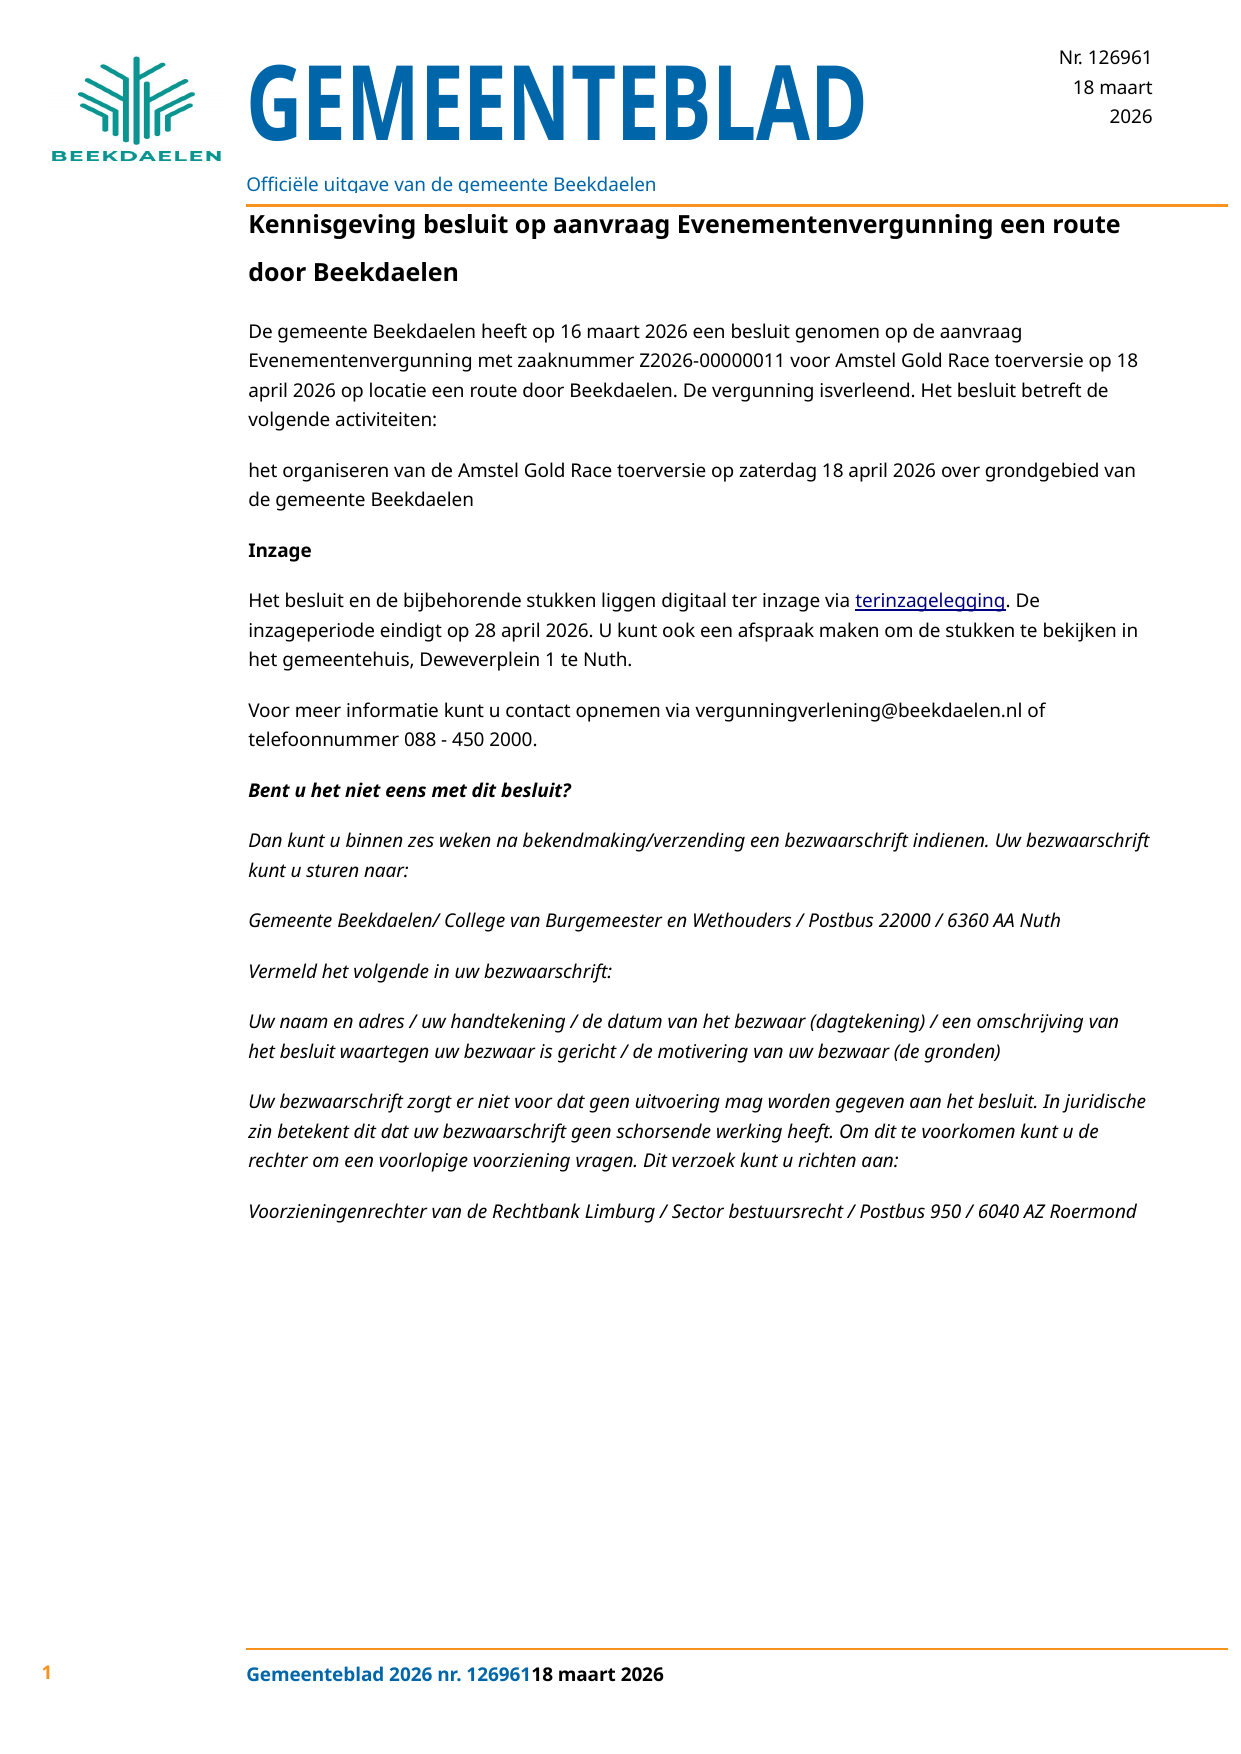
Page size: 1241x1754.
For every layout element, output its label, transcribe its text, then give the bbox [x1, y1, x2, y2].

text Vermeld het volgende in uw bezwaarschrift: [248, 958, 1152, 984]
text Inzage [248, 537, 1152, 563]
text Kennisgeving besluit op aanvraag Evenementenvergunning een route door Beekdaelen [248, 207, 1152, 288]
text Voorzieningenrechter van de Rechtbank Limburg / Sector bestuursrecht / Postbus 950 / 6040 AZ Roermond [248, 1198, 1152, 1224]
text Bent u het niet eens met dit besluit? [248, 777, 1152, 803]
text Het besluit en de bijbehorende stukken liggen digitaal ter inzage via terinzagelegging. De inzageperiode eindigt op 28 april 2026. U kunt ook een afspraak maken om de stukken te bekijken in het gemeentehuis, Deweverplein 1 te Nuth. [248, 587, 1152, 672]
text Dan kunt u binnen zes weken na bekendmaking/verzending een bezwaarschrift indienen. Uw bezwaarschrift kunt u sturen naar: [248, 827, 1152, 883]
text Uw naam en adres / uw handtekening / de datum van het bezwaar (dagtekening) / een omschrijving van het besluit waartegen uw bezwaar is gericht / de motivering van uw bezwaar (de gronden) [248, 1008, 1152, 1064]
picture [41, 47, 231, 172]
text De gemeente Beekdaelen heeft op 16 maart 2026 een besluit genomen op de aanvraag Evenementenvergunning met zaaknummer Z2026-00000011 voor Amstel Gold Race toerversie op 18 april 2026 op locatie een route door Beekdaelen. De vergunning isverleend. Het besluit betreft de volgende activiteiten: [248, 318, 1152, 432]
text Gemeente Beekdaelen/ College van Burgemeester en Wethouders / Postbus 22000 / 6360 AA Nuth [248, 907, 1152, 933]
text Uw bezwaarschrift zorgt er niet voor dat geen uitvoering mag worden gegeven aan het besluit. In juridische zin betekent dit dat uw bezwaarschrift geen schorsende werking heeft. Om dit te voorkomen kunt u de rechter om een voorlopige voorziening vragen. Dit verzoek kunt u richten aan: [248, 1088, 1152, 1173]
text het organiseren van de Amstel Gold Race toerversie op zaterdag 18 april 2026 over grondgebied van de gemeente Beekdaelen [248, 457, 1152, 512]
text Voor meer informatie kunt u contact opnemen via vergunningverlening@beekdaelen.nl of telefoonnummer 088 - 450 2000. [248, 697, 1152, 752]
